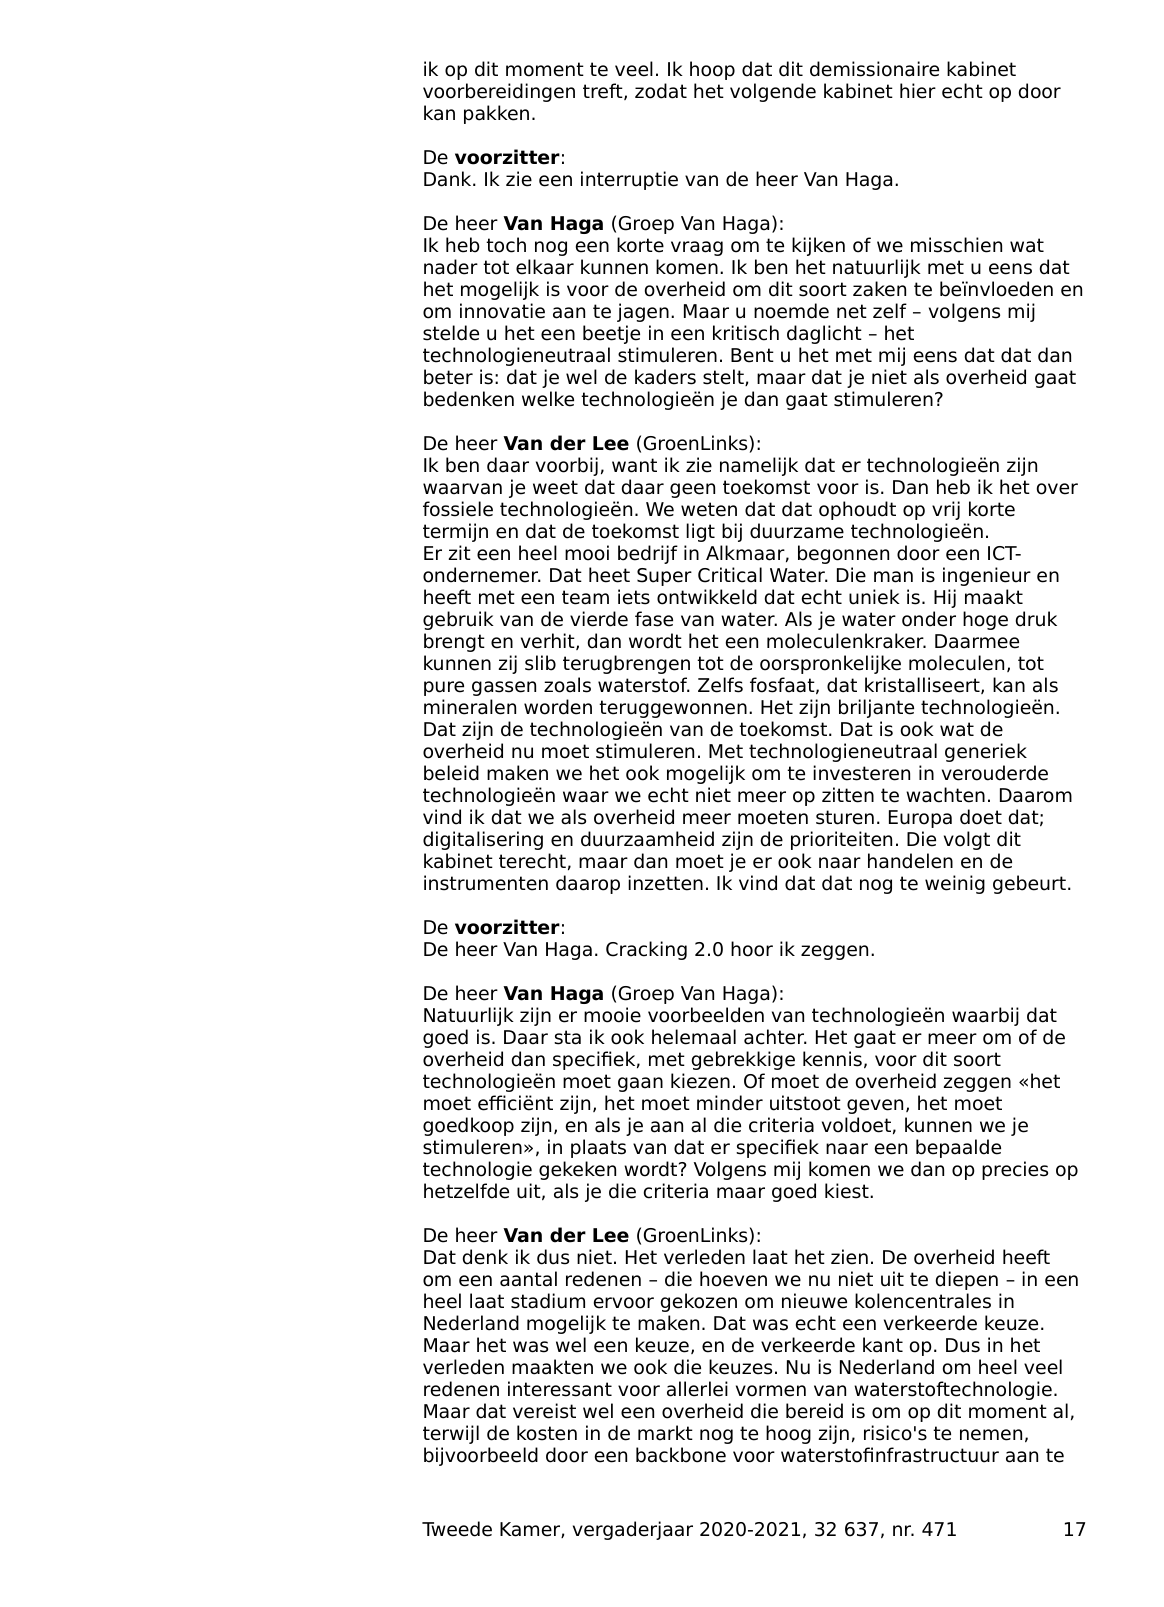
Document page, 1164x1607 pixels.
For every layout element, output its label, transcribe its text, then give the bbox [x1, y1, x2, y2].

text De heer Van der Lee (GroenLinks): [422, 433, 1087, 455]
text ik op dit moment te veel. Ik hoop dat dit demissionaire kabinet voorbereidingen treft, zodat het volgende kabinet hier echt op door kan pakken. [422, 59, 1087, 125]
text Dat denk ik dus niet. Het verleden laat het zien. De overheid heeft om een aantal redenen – die hoeven we nu niet uit te diepen – in een heel laat stadium ervoor gekozen om nieuwe kolencentrales in Nederland mogelijk te maken. Dat was echt een verkeerde keuze. Maar het was wel een keuze, en de verkeerde kant op. Dus in het verleden maakten we ook die keuzes. Nu is Nederland om heel veel redenen interessant voor allerlei vormen van waterstoftechnologie. Maar dat vereist wel een overheid die bereid is om op dit moment al, terwijl de kosten in de markt nog te hoog zijn, risico's te nemen, bijvoorbeeld door een backbone voor waterstofinfrastructuur aan te [422, 1247, 1087, 1467]
text De heer Van Haga. Cracking 2.0 hoor ik zeggen. [422, 939, 1087, 961]
text Er zit een heel mooi bedrijf in Alkmaar, begonnen door een ICT-ondernemer. Dat heet Super Critical Water. Die man is ingenieur en heeft met een team iets ontwikkeld dat echt uniek is. Hij maakt gebruik van de vierde fase van water. Als je water onder hoge druk brengt en verhit, dan wordt het een moleculenkraker. Daarmee kunnen zij slib terugbrengen tot de oorspronkelijke moleculen, tot pure gassen zoals waterstof. Zelfs fosfaat, dat kristalliseert, kan als mineralen worden teruggewonnen. Het zijn briljante technologieën. Dat zijn de technologieën van de toekomst. Dat is ook wat de overheid nu moet stimuleren. Met technologieneutraal generiek beleid maken we het ook mogelijk om te investeren in verouderde technologieën waar we echt niet meer op zitten te wachten. Daarom vind ik dat we als overheid meer moeten sturen. Europa doet dat; digitalisering en duurzaamheid zijn de prioriteiten. Die volgt dit kabinet terecht, maar dan moet je er ook naar handelen en de instrumenten daarop inzetten. Ik vind dat dat nog te weinig gebeurt. [422, 543, 1087, 895]
text Ik heb toch nog een korte vraag om te kijken of we misschien wat nader tot elkaar kunnen komen. Ik ben het natuurlijk met u eens dat het mogelijk is voor de overheid om dit soort zaken te beïnvloeden en om innovatie aan te jagen. Maar u noemde net zelf – volgens mij stelde u het een beetje in een kritisch daglicht – het technologieneutraal stimuleren. Bent u het met mij eens dat dat dan beter is: dat je wel de kaders stelt, maar dat je niet als overheid gaat bedenken welke technologieën je dan gaat stimuleren? [422, 235, 1087, 411]
text Ik ben daar voorbij, want ik zie namelijk dat er technologieën zijn waarvan je weet dat daar geen toekomst voor is. Dan heb ik het over fossiele technologieën. We weten dat dat ophoudt op vrij korte termijn en dat de toekomst ligt bij duurzame technologieën. [422, 455, 1087, 543]
text Dank. Ik zie een interruptie van de heer Van Haga. [422, 169, 1087, 191]
text De voorzitter: [422, 917, 1087, 939]
text De heer Van der Lee (GroenLinks): [422, 1225, 1087, 1247]
text Natuurlijk zijn er mooie voorbeelden van technologieën waarbij dat goed is. Daar sta ik ook helemaal achter. Het gaat er meer om of de overheid dan specifiek, met gebrekkige kennis, voor dit soort technologieën moet gaan kiezen. Of moet de overheid zeggen «het moet efficiënt zijn, het moet minder uitstoot geven, het moet goedkoop zijn, en als je aan al die criteria voldoet, kunnen we je stimuleren», in plaats van dat er specifiek naar een bepaalde technologie gekeken wordt? Volgens mij komen we dan op precies op hetzelfde uit, als je die criteria maar goed kiest. [422, 1005, 1087, 1203]
text De voorzitter: [422, 147, 1087, 169]
text De heer Van Haga (Groep Van Haga): [422, 213, 1087, 235]
text De heer Van Haga (Groep Van Haga): [422, 983, 1087, 1005]
